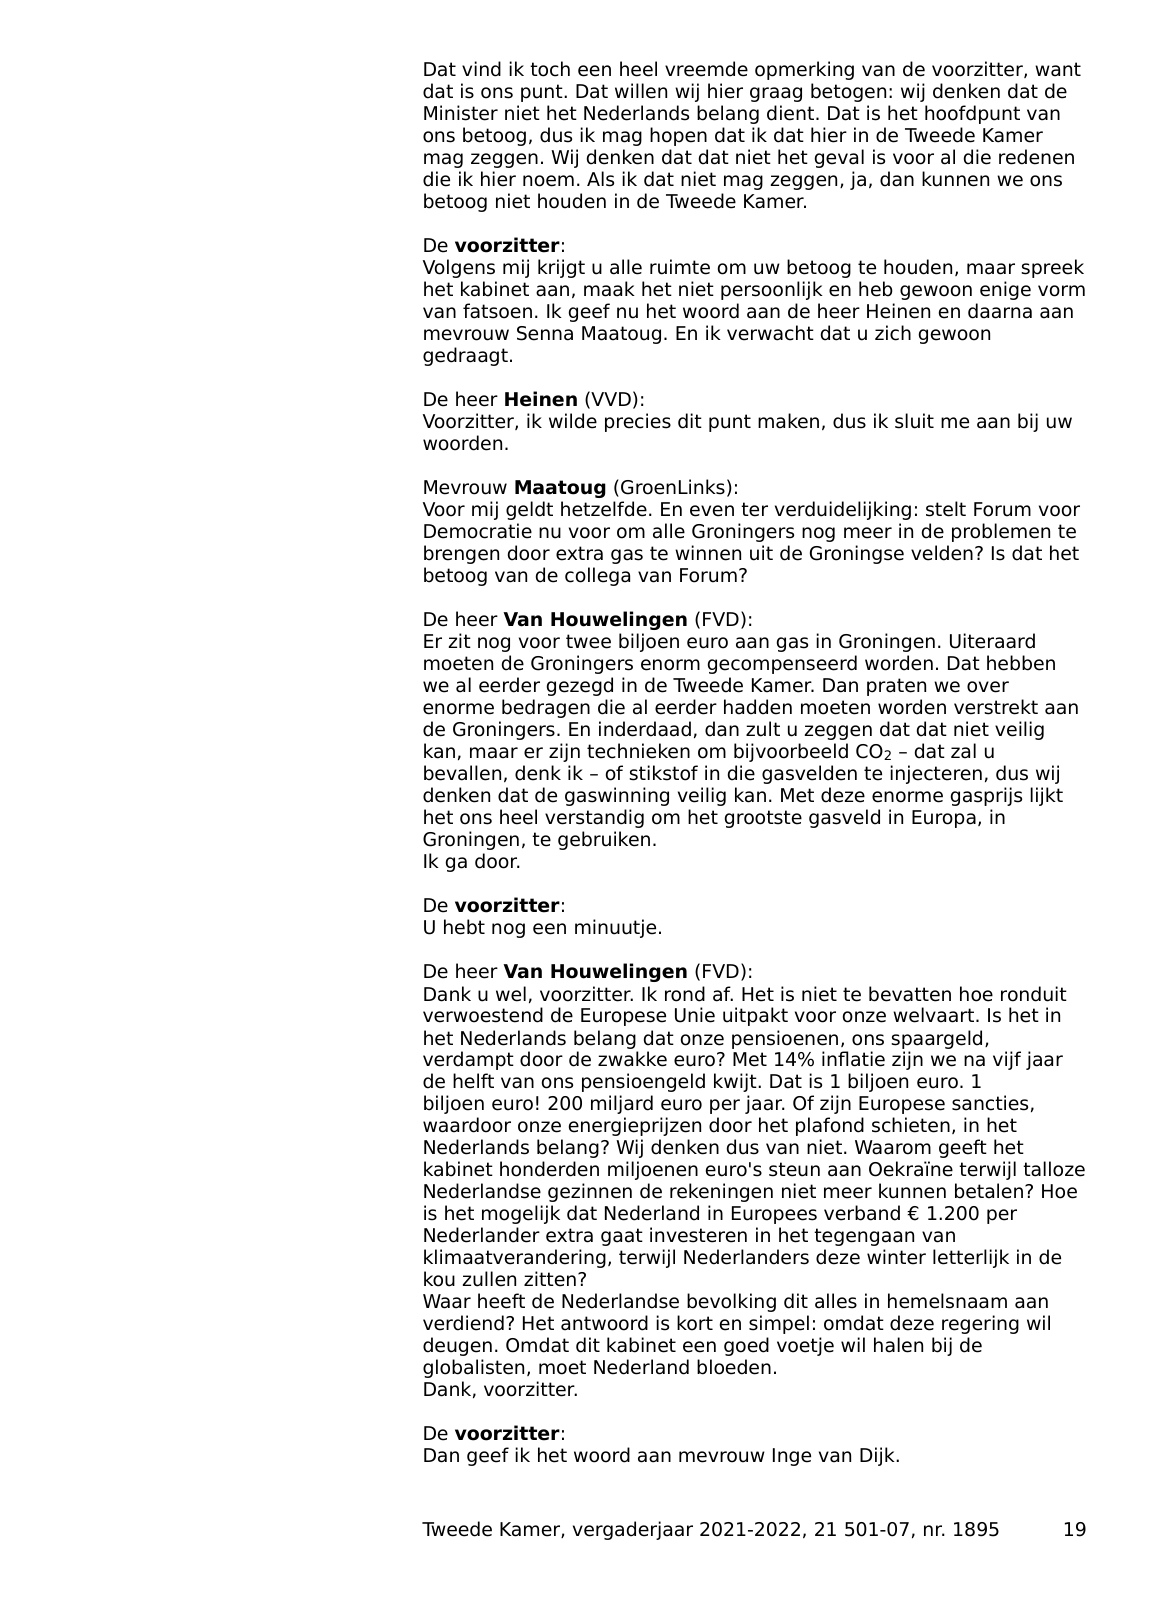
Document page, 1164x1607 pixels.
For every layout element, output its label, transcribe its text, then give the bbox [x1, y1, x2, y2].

text De heer Van Houwelingen (FVD): [422, 961, 1087, 983]
text Dank u wel, voorzitter. Ik rond af. Het is niet te bevatten hoe ronduit verwoestend de Europese Unie uitpakt voor onze welvaart. Is het in het Nederlands belang dat onze pensioenen, ons spaargeld, verdampt door de zwakke euro? Met 14% inflatie zijn we na vijf jaar de helft van ons pensioengeld kwijt. Dat is 1 biljoen euro. 1 biljoen euro! 200 miljard euro per jaar. Of zijn Europese sancties, waardoor onze energieprijzen door het plafond schieten, in het Nederlands belang? Wij denken dus van niet. Waarom geeft het kabinet honderden miljoenen euro's steun aan Oekraïne terwijl talloze Nederlandse gezinnen de rekeningen niet meer kunnen betalen? Hoe is het mogelijk dat Nederland in Europees verband € 1.200 per Nederlander extra gaat investeren in het tegengaan van klimaatverandering, terwijl Nederlanders deze winter letterlijk in de kou zullen zitten? [422, 983, 1087, 1291]
text Dat vind ik toch een heel vreemde opmerking van de voorzitter, want dat is ons punt. Dat willen wij hier graag betogen: wij denken dat de Minister niet het Nederlands belang dient. Dat is het hoofdpunt van ons betoog, dus ik mag hopen dat ik dat hier in de Tweede Kamer mag zeggen. Wij denken dat dat niet het geval is voor al die redenen die ik hier noem. Als ik dat niet mag zeggen, ja, dan kunnen we ons betoog niet houden in de Tweede Kamer. [422, 59, 1087, 213]
text Dan geef ik het woord aan mevrouw Inge van Dijk. [422, 1445, 1087, 1467]
text Voorzitter, ik wilde precies dit punt maken, dus ik sluit me aan bij uw woorden. [422, 411, 1087, 455]
text Waar heeft de Nederlandse bevolking dit alles in hemelsnaam aan verdiend? Het antwoord is kort en simpel: omdat deze regering wil deugen. Omdat dit kabinet een goed voetje wil halen bij de globalisten, moet Nederland bloeden. [422, 1291, 1087, 1379]
text Voor mij geldt hetzelfde. En even ter verduidelijking: stelt Forum voor Democratie nu voor om alle Groningers nog meer in de problemen te brengen door extra gas te winnen uit de Groningse velden? Is dat het betoog van de collega van Forum? [422, 499, 1087, 587]
text Er zit nog voor twee biljoen euro aan gas in Groningen. Uiteraard moeten de Groningers enorm gecompenseerd worden. Dat hebben we al eerder gezegd in de Tweede Kamer. Dan praten we over enorme bedragen die al eerder hadden moeten worden verstrekt aan de Groningers. En inderdaad, dan zult u zeggen dat dat niet veilig kan, maar er zijn technieken om bijvoorbeeld CO2 – dat zal u bevallen, denk ik – of stikstof in die gasvelden te injecteren, dus wij denken dat de gaswinning veilig kan. Met deze enorme gasprijs lijkt het ons heel verstandig om het grootste gasveld in Europa, in Groningen, te gebruiken. [422, 631, 1087, 851]
text Ik ga door. [422, 851, 1087, 873]
text Volgens mij krijgt u alle ruimte om uw betoog te houden, maar spreek het kabinet aan, maak het niet persoonlijk en heb gewoon enige vorm van fatsoen. Ik geef nu het woord aan de heer Heinen en daarna aan mevrouw Senna Maatoug. En ik verwacht dat u zich gewoon gedraagt. [422, 257, 1087, 367]
text Mevrouw Maatoug (GroenLinks): [422, 477, 1087, 499]
text Dank, voorzitter. [422, 1379, 1087, 1401]
text De voorzitter: [422, 235, 1087, 257]
text De heer Heinen (VVD): [422, 389, 1087, 411]
text De heer Van Houwelingen (FVD): [422, 609, 1087, 631]
text De voorzitter: [422, 1423, 1087, 1445]
text U hebt nog een minuutje. [422, 917, 1087, 939]
text De voorzitter: [422, 895, 1087, 917]
